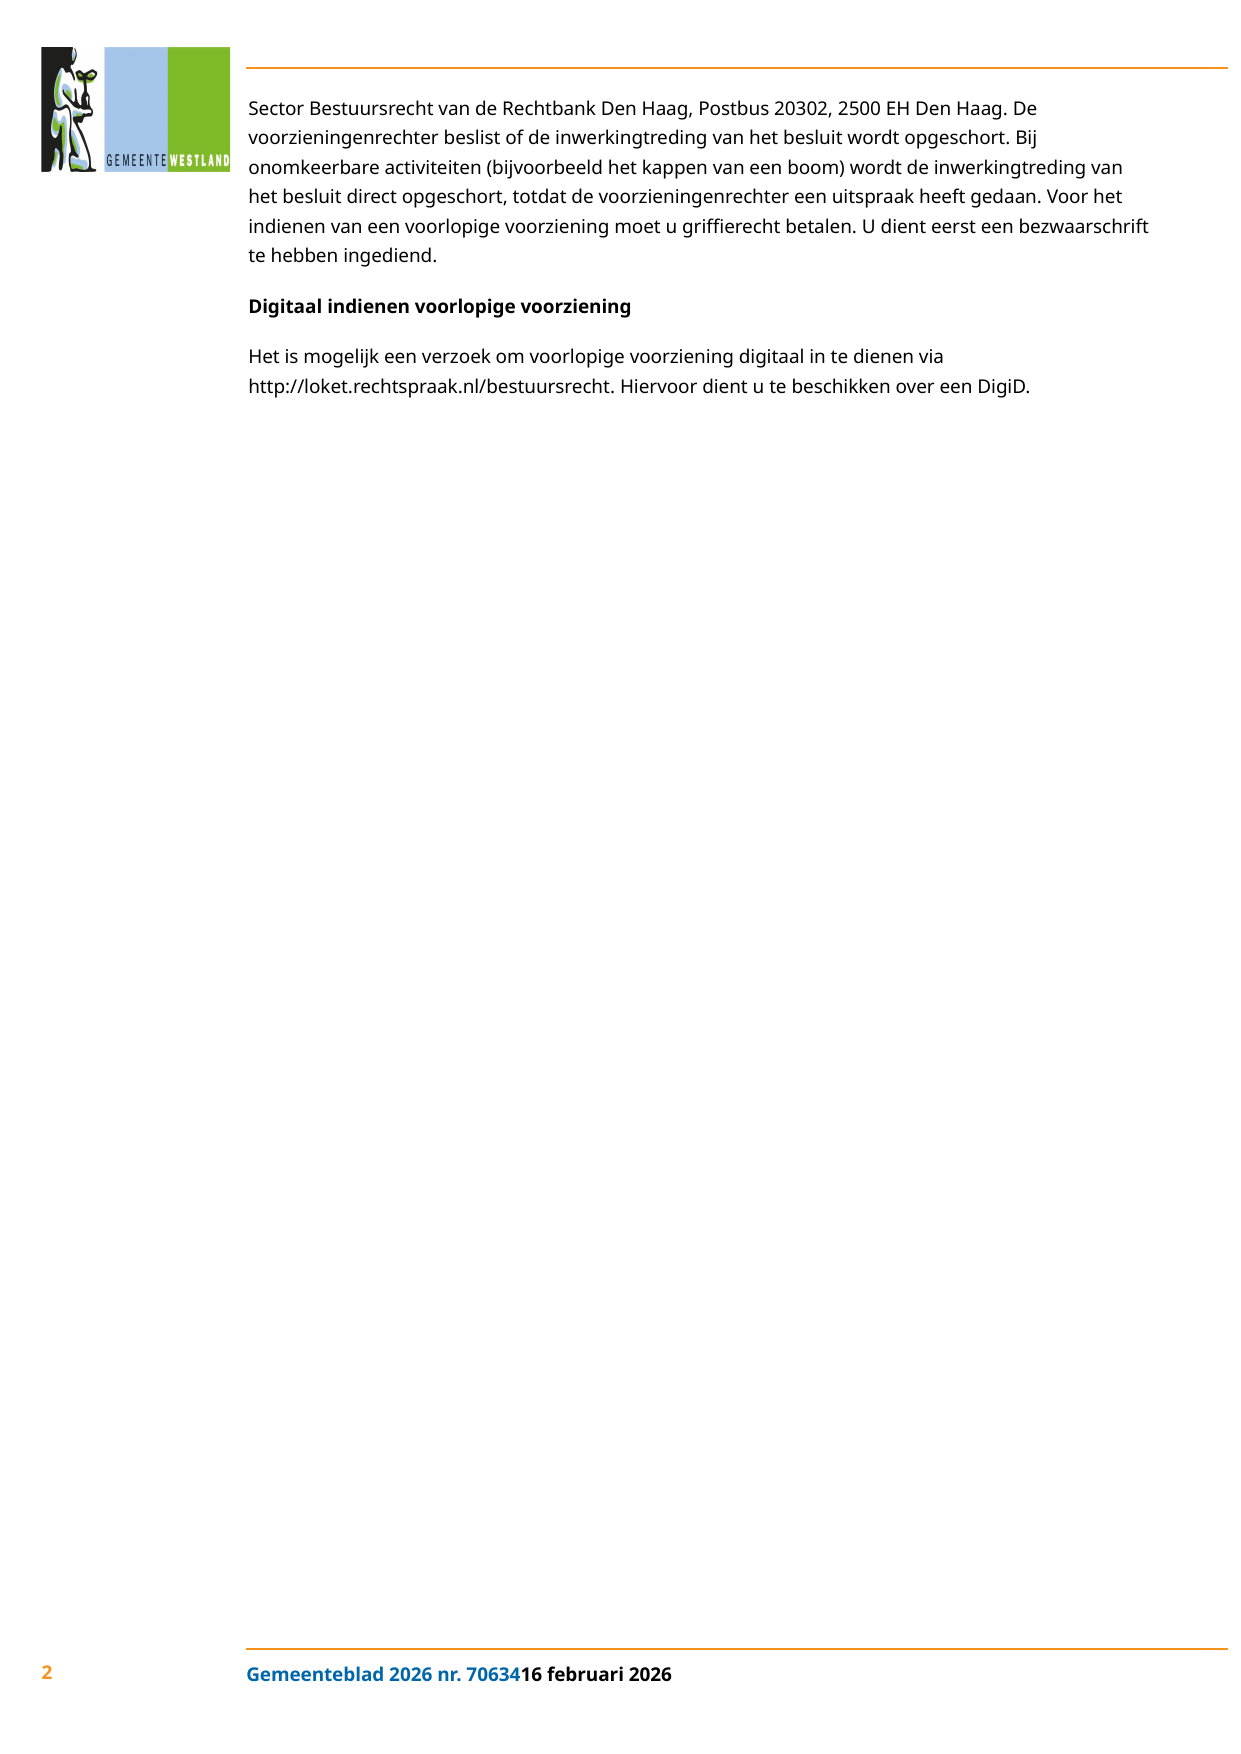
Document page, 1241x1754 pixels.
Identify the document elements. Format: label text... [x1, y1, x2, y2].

text Sector Bestuursrecht van de Rechtbank Den Haag, Postbus 20302, 2500 EH Den Haag. De voorzieningenrechter beslist of de inwerkingtreding van het besluit wordt opgeschort. Bij onomkeerbare activiteiten (bijvoorbeeld het kappen van een boom) wordt de inwerkingtreding van het besluit direct opgeschort, totdat de voorzieningenrechter een uitspraak heeft gedaan. Voor het indienen van een voorlopige voorziening moet u griffierecht betalen. U dient eerst een bezwaarschrift te hebben ingediend. [248, 95, 1152, 268]
text Het is mogelijk een verzoek om voorlopige voorziening digitaal in te dienen via http://loket.rechtspraak.nl/bestuursrecht. Hiervoor dient u te beschikken over een DigiD. [248, 343, 1152, 399]
picture [41, 47, 231, 172]
text Digitaal indienen voorlopige voorziening [248, 293, 1152, 319]
